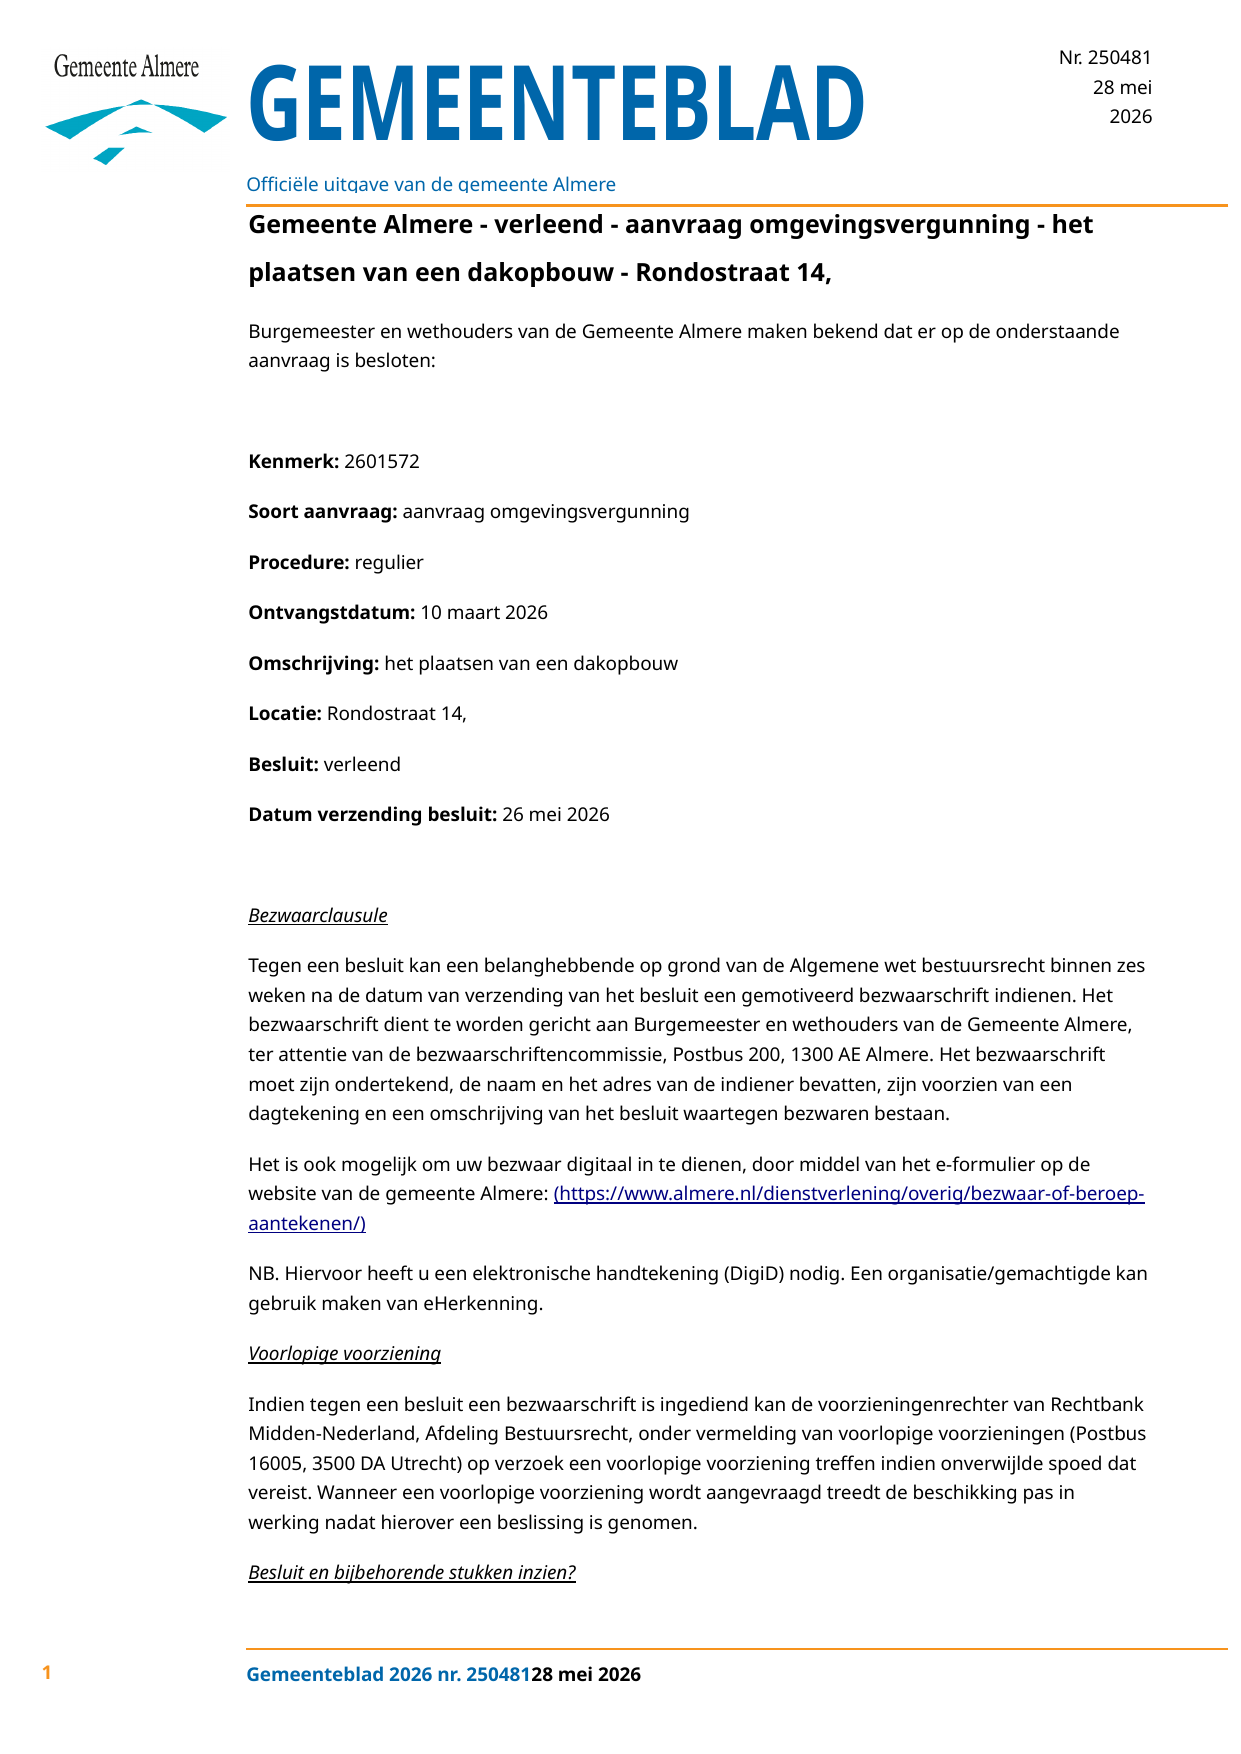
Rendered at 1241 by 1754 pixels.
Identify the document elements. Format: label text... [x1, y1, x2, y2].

text Bezwaarclausule [248, 902, 1152, 928]
text Datum verzending besluit: 26 mei 2026 [248, 801, 1152, 827]
text Voorlopige voorziening [248, 1340, 1152, 1366]
text Besluit: verleend [248, 751, 1152, 777]
text Soort aanvraag: aanvraag omgevingsvergunning [248, 499, 1152, 524]
picture [41, 47, 231, 172]
text Het is ook mogelijk om uw bezwaar digitaal in te dienen, door middel van het e-formulier op de website van de gemeente Almere: (https://www.almere.nl/dienstverlening/overig/bezwaar-of-beroep-aantekenen/) [248, 1151, 1152, 1236]
text Ontvangstdatum: 10 maart 2026 [248, 599, 1152, 625]
text Besluit en bijbehorende stukken inzien? [248, 1559, 1152, 1585]
text Omschrijving: het plaatsen van een dakopbouw [248, 650, 1152, 676]
text Kenmerk: 2601572 [248, 448, 1152, 474]
text NB. Hiervoor heeft u een elektronische handtekening (DigiD) nodig. Een organisatie/gemachtigde kan gebruik maken van eHerkenning. [248, 1260, 1152, 1316]
text Locatie: Rondostraat 14, [248, 700, 1152, 726]
text Tegen een besluit kan een belanghebbende op grond van de Algemene wet bestuursrecht binnen zes weken na de datum van verzending van het besluit een gemotiveerd bezwaarschrift indienen. Het bezwaarschrift dient te worden gericht aan Burgemeester en wethouders van de Gemeente Almere, ter attentie van de bezwaarschriftencommissie, Postbus 200, 1300 AE Almere. Het bezwaarschrift moet zijn ondertekend, de naam en het adres van de indiener bevatten, zijn voorzien van een dagtekening en een omschrijving van het besluit waartegen bezwaren bestaan. [248, 952, 1152, 1126]
text Indien tegen een besluit een bezwaarschrift is ingediend kan de voorzieningenrechter van Rechtbank Midden-Nederland, Afdeling Bestuursrecht, onder vermelding van voorlopige voorzieningen (Postbus 16005, 3500 DA Utrecht) op verzoek een voorlopige voorziening treffen indien onverwijlde spoed dat vereist. Wanneer een voorlopige voorziening wordt aangevraagd treedt de beschikking pas in werking nadat hierover een beslissing is genomen. [248, 1391, 1152, 1535]
text Burgemeester en wethouders van de Gemeente Almere maken bekend dat er op de onderstaande aanvraag is besloten: [248, 318, 1152, 373]
text Procedure: regulier [248, 549, 1152, 575]
text Gemeente Almere - verleend - aanvraag omgevingsvergunning - het plaatsen van een dakopbouw - Rondostraat 14, [248, 207, 1152, 288]
